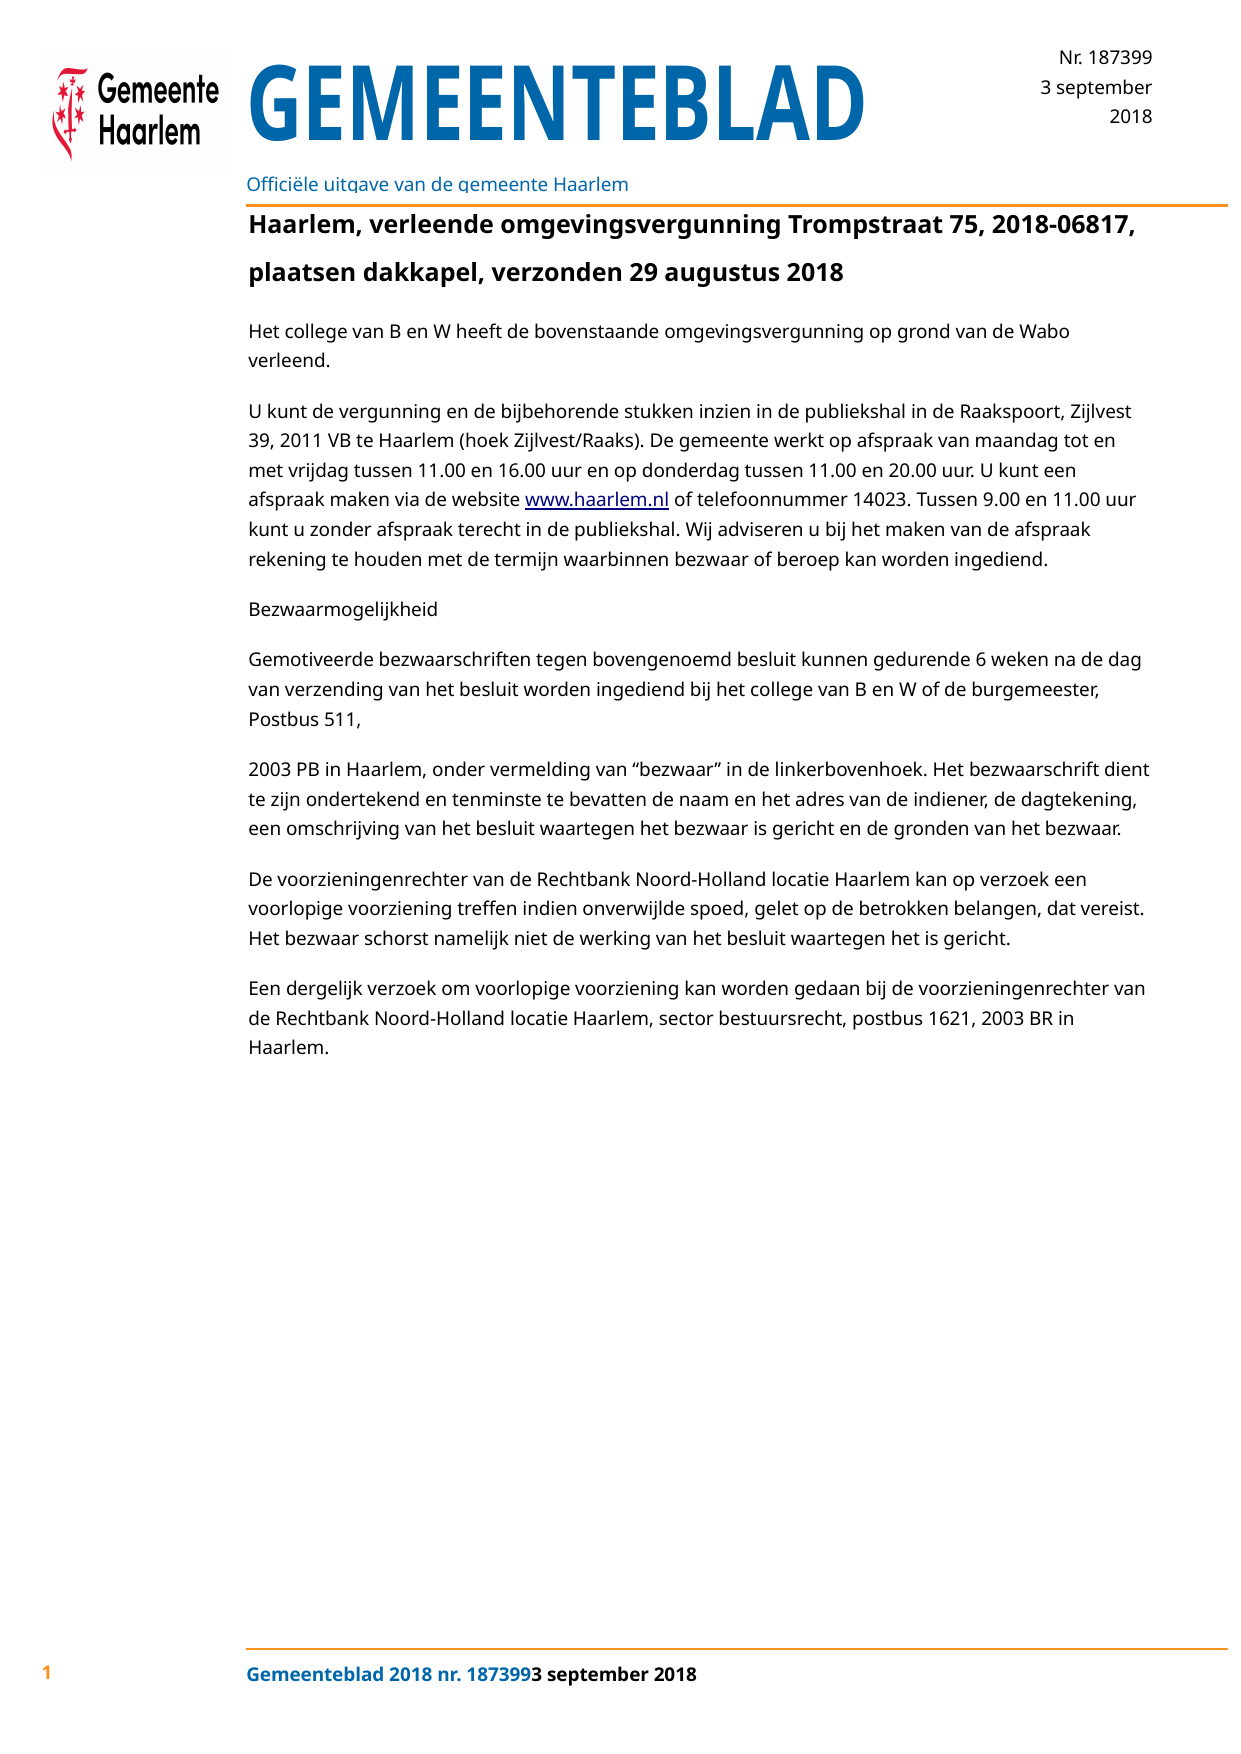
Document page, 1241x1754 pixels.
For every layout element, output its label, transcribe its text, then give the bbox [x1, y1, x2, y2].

picture [41, 47, 231, 172]
text Bezwaarmogelijkheid [248, 596, 1152, 622]
text Het college van B en W heeft de bovenstaande omgevingsvergunning op grond van de Wabo verleend. [248, 318, 1152, 373]
text Haarlem, verleende omgevingsvergunning Trompstraat 75, 2018-06817, plaatsen dakkapel, verzonden 29 augustus 2018 [248, 207, 1152, 288]
text 2003 PB in Haarlem, onder vermelding van “bezwaar” in de linkerbovenhoek. Het bezwaarschrift dient te zijn ondertekend en tenminste te bevatten de naam en het adres van de indiener, de dagtekening, een omschrijving van het besluit waartegen het bezwaar is gericht en de gronden van het bezwaar. [248, 756, 1152, 841]
text De voorzieningenrechter van de Rechtbank Noord-Holland locatie Haarlem kan op verzoek een voorlopige voorziening treffen indien onverwijlde spoed, gelet op de betrokken belangen, dat vereist. Het bezwaar schorst namelijk niet de werking van het besluit waartegen het is gericht. [248, 866, 1152, 951]
text U kunt de vergunning en de bijbehorende stukken inzien in de publiekshal in de Raakspoort, Zijlvest 39, 2011 VB te Haarlem (hoek Zijlvest/Raaks). De gemeente werkt op afspraak van maandag tot en met vrijdag tussen 11.00 en 16.00 uur en op donderdag tussen 11.00 en 20.00 uur. U kunt een afspraak maken via de website www.haarlem.nl of telefoonnummer 14023. Tussen 9.00 en 11.00 uur kunt u zonder afspraak terecht in de publiekshal. Wij adviseren u bij het maken van de afspraak rekening te houden met de termijn waarbinnen bezwaar of beroep kan worden ingediend. [248, 398, 1152, 572]
text Gemotiveerde bezwaarschriften tegen bovengenoemd besluit kunnen gedurende 6 weken na de dag van verzending van het besluit worden ingediend bij het college van B en W of de burgemeester, Postbus 511, [248, 647, 1152, 732]
text Een dergelijk verzoek om voorlopige voorziening kan worden gedaan bij de voorzieningenrechter van de Rechtbank Noord-Holland locatie Haarlem, sector bestuursrecht, postbus 1621, 2003 BR in Haarlem. [248, 975, 1152, 1060]
